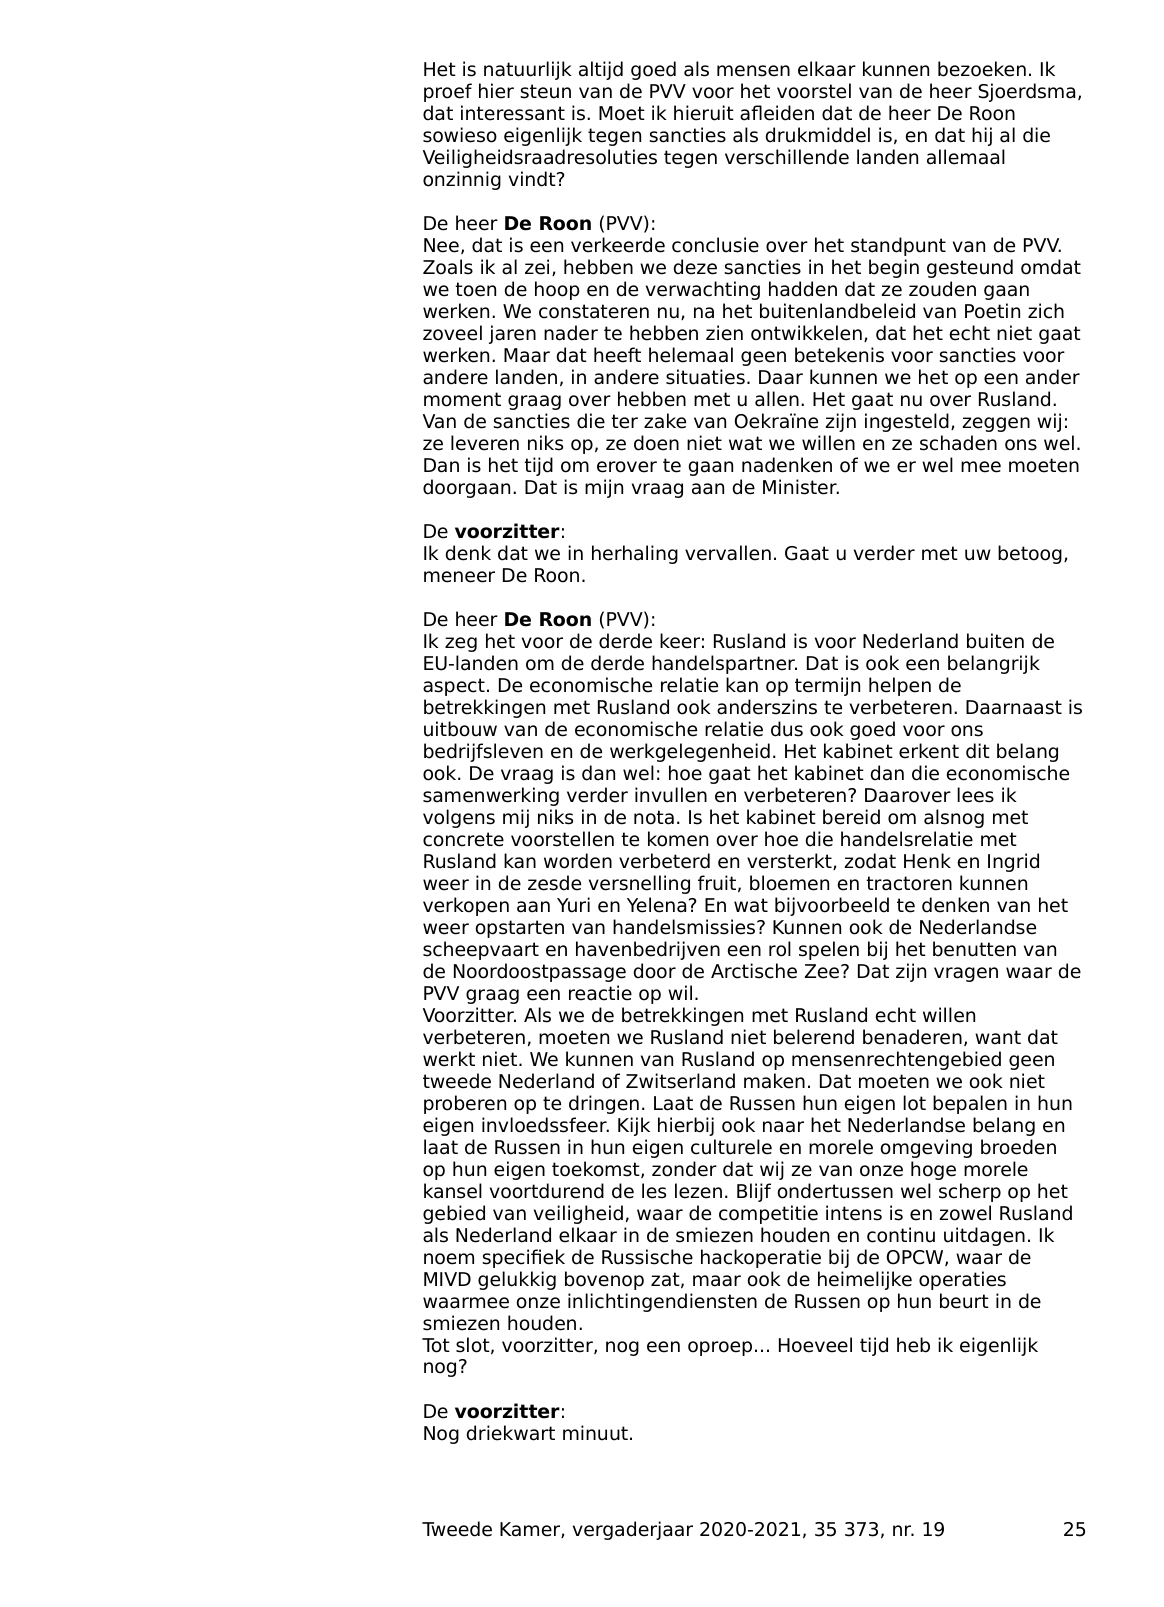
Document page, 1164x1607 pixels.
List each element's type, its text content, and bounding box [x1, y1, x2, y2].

text Nee, dat is een verkeerde conclusie over het standpunt van de PVV. Zoals ik al zei, hebben we deze sancties in het begin gesteund omdat we toen de hoop en de verwachting hadden dat ze zouden gaan werken. We constateren nu, na het buitenlandbeleid van Poetin zich zoveel jaren nader te hebben zien ontwikkelen, dat het echt niet gaat werken. Maar dat heeft helemaal geen betekenis voor sancties voor andere landen, in andere situaties. Daar kunnen we het op een ander moment graag over hebben met u allen. Het gaat nu over Rusland. Van de sancties die ter zake van Oekraïne zijn ingesteld, zeggen wij: ze leveren niks op, ze doen niet wat we willen en ze schaden ons wel. Dan is het tijd om erover te gaan nadenken of we er wel mee moeten doorgaan. Dat is mijn vraag aan de Minister. [422, 235, 1087, 499]
text Het is natuurlijk altijd goed als mensen elkaar kunnen bezoeken. Ik proef hier steun van de PVV voor het voorstel van de heer Sjoerdsma, dat interessant is. Moet ik hieruit afleiden dat de heer De Roon sowieso eigenlijk tegen sancties als drukmiddel is, en dat hij al die Veiligheidsraadresoluties tegen verschillende landen allemaal onzinnig vindt? [422, 59, 1087, 191]
text Nog driekwart minuut. [422, 1423, 1087, 1444]
text De voorzitter: [422, 1401, 1087, 1423]
text Ik zeg het voor de derde keer: Rusland is voor Nederland buiten de EU-landen om de derde handelspartner. Dat is ook een belangrijk aspect. De economische relatie kan op termijn helpen de betrekkingen met Rusland ook anderszins te verbeteren. Daarnaast is uitbouw van de economische relatie dus ook goed voor ons bedrijfsleven en de werkgelegenheid. Het kabinet erkent dit belang ook. De vraag is dan wel: hoe gaat het kabinet dan die economische samenwerking verder invullen en verbeteren? Daarover lees ik volgens mij niks in de nota. Is het kabinet bereid om alsnog met concrete voorstellen te komen over hoe die handelsrelatie met Rusland kan worden verbeterd en versterkt, zodat Henk en Ingrid weer in de zesde versnelling fruit, bloemen en tractoren kunnen verkopen aan Yuri en Yelena? En wat bijvoorbeeld te denken van het weer opstarten van handelsmissies? Kunnen ook de Nederlandse scheepvaart en havenbedrijven een rol spelen bij het benutten van de Noordoostpassage door de Arctische Zee? Dat zijn vragen waar de PVV graag een reactie op wil. [422, 631, 1087, 1005]
text De heer De Roon (PVV): [422, 213, 1087, 235]
text De heer De Roon (PVV): [422, 609, 1087, 631]
text Ik denk dat we in herhaling vervallen. Gaat u verder met uw betoog, meneer De Roon. [422, 543, 1087, 587]
text De voorzitter: [422, 521, 1087, 543]
text Tot slot, voorzitter, nog een oproep... Hoeveel tijd heb ik eigenlijk nog? [422, 1334, 1087, 1378]
text Voorzitter. Als we de betrekkingen met Rusland echt willen verbeteren, moeten we Rusland niet belerend benaderen, want dat werkt niet. We kunnen van Rusland op mensenrechtengebied geen tweede Nederland of Zwitserland maken. Dat moeten we ook niet proberen op te dringen. Laat de Russen hun eigen lot bepalen in hun eigen invloedssfeer. Kijk hierbij ook naar het Nederlandse belang en laat de Russen in hun eigen culturele en morele omgeving broeden op hun eigen toekomst, zonder dat wij ze van onze hoge morele kansel voortdurend de les lezen. Blijf ondertussen wel scherp op het gebied van veiligheid, waar de competitie intens is en zowel Rusland als Nederland elkaar in de smiezen houden en continu uitdagen. Ik noem specifiek de Russische hackoperatie bij de OPCW, waar de MIVD gelukkig bovenop zat, maar ook de heimelijke operaties waarmee onze inlichtingendiensten de Russen op hun beurt in de smiezen houden. [422, 1005, 1087, 1334]
